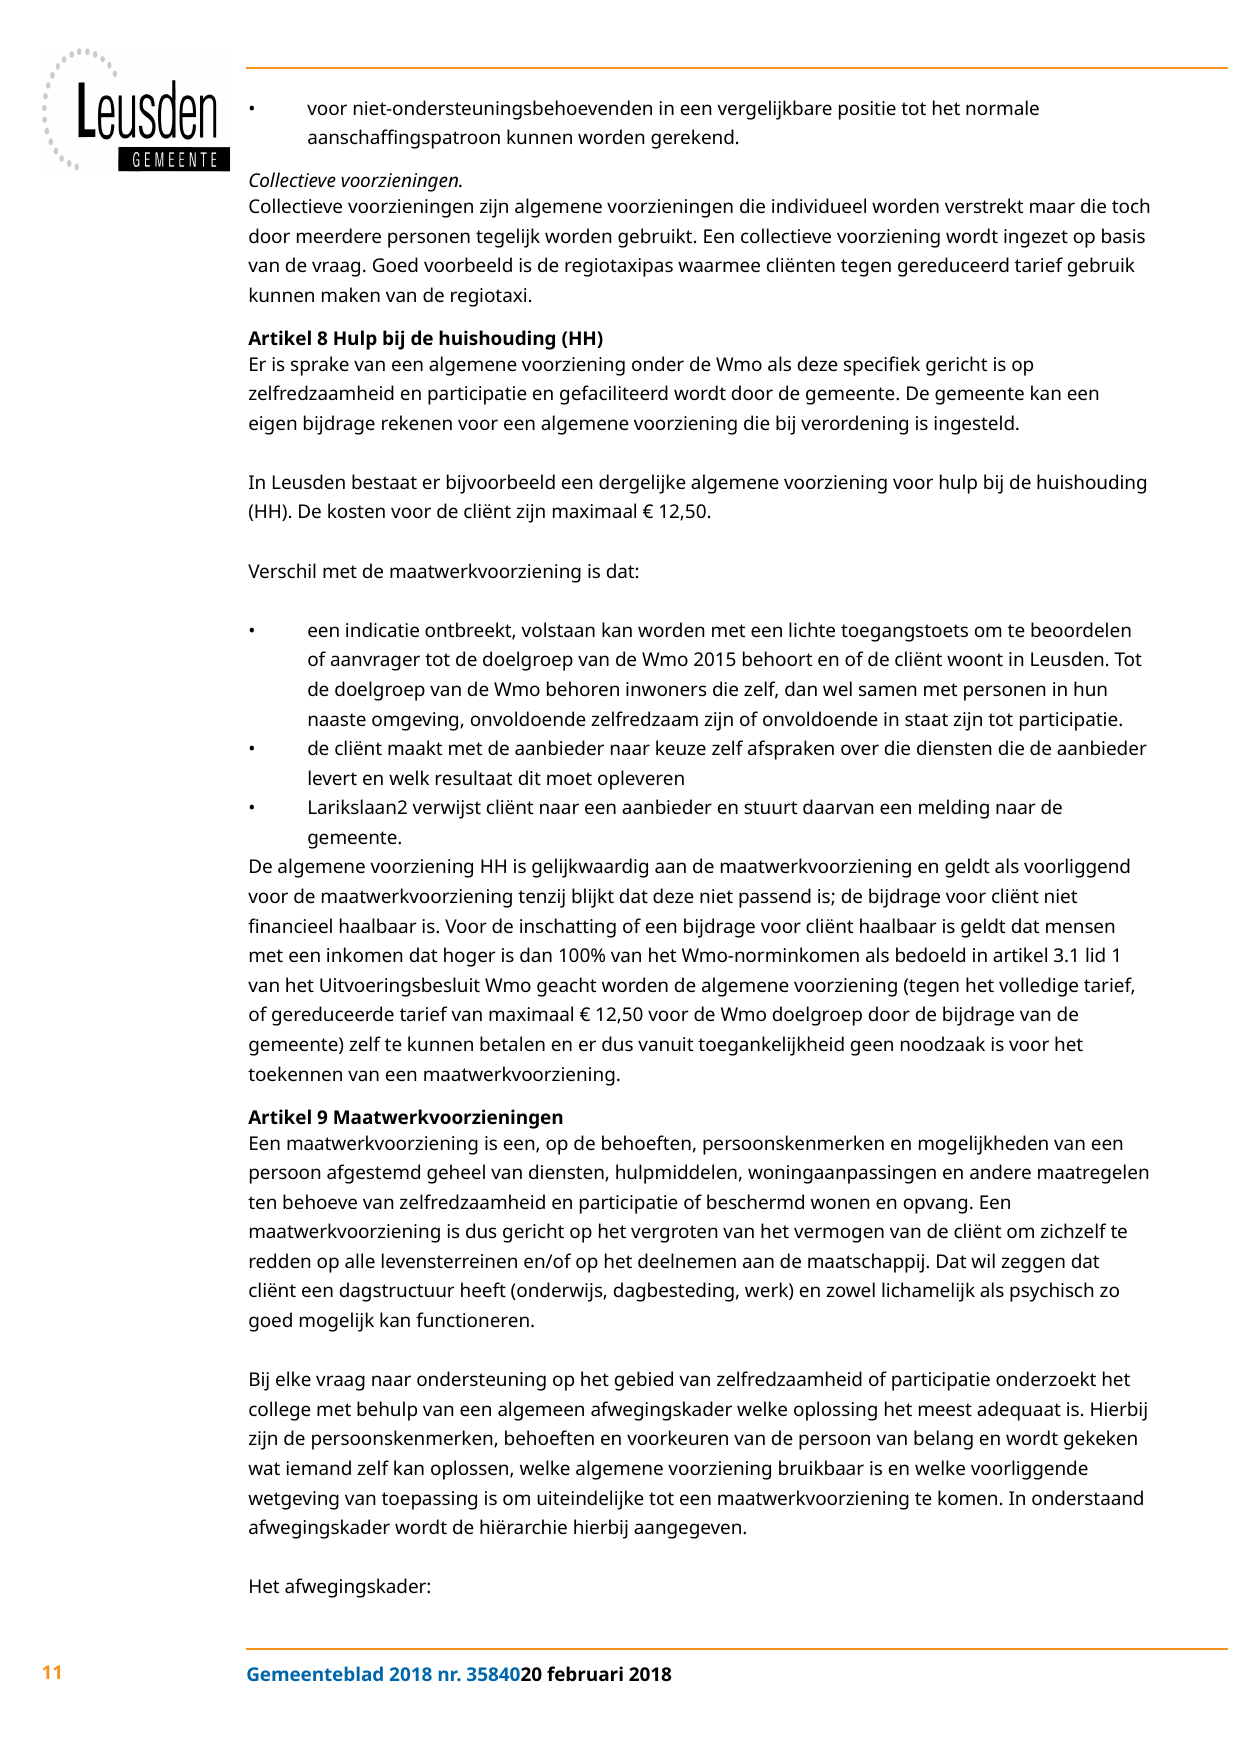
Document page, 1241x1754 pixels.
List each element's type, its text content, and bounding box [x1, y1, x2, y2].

text Een maatwerkvoorziening is een, op de behoeften, persoonskenmerken en mogelijkheden van een persoon afgestemd geheel van diensten, hulpmiddelen, woningaanpassingen en andere maatregelen ten behoeve van zelfredzaamheid en participatie of beschermd wonen en opvang. Een maatwerkvoorziening is dus gericht op het vergroten van het vermogen van de cliënt om zichzelf te redden op alle levensterreinen en/of op het deelnemen aan de maatschappij. Dat wil zeggen dat cliënt een dagstructuur heeft (onderwijs, dagbesteding, werk) en zowel lichamelijk als psychisch zo goed mogelijk kan functioneren. [248, 1130, 1152, 1333]
list een indicatie ontbreekt, volstaan kan worden met een lichte toegangstoets om te beoordelen of aanvrager tot de doelgroep van de Wmo 2015 behoort en of de cliënt woont in Leusden. Tot de doelgroep van de Wmo behoren inwoners die zelf, dan wel samen met personen in hun naaste omgeving, onvoldoende zelfredzaam zijn of onvoldoende in staat zijn tot participatie. [248, 617, 1152, 732]
text Collectieve voorzieningen zijn algemene voorzieningen die individueel worden verstrekt maar die toch door meerdere personen tegelijk worden gebruikt. Een collectieve voorziening wordt ingezet op basis van de vraag. Goed voorbeeld is de regiotaxipas waarmee cliënten tegen gereduceerd tarief gebruik kunnen maken van de regiotaxi. [248, 193, 1152, 308]
text Verschil met de maatwerkvoorziening is dat: [248, 558, 1152, 584]
list voor niet-ondersteuningsbehoevenden in een vergelijkbare positie tot het normale aanschaffingspatroon kunnen worden gerekend. [248, 95, 1152, 150]
list de cliënt maakt met de aanbieder naar keuze zelf afspraken over die diensten die de aanbieder levert en welk resultaat dit moet opleveren [248, 735, 1152, 791]
list Larikslaan2 verwijst cliënt naar een aanbieder en stuurt daarvan een melding naar de gemeente. [248, 794, 1152, 850]
text In Leusden bestaat er bijvoorbeeld een dergelijke algemene voorziening voor hulp bij de huishouding (HH). De kosten voor de cliënt zijn maximaal € 12,50. [248, 469, 1152, 524]
text Het afwegingskader: [248, 1573, 1152, 1599]
text Bij elke vraag naar ondersteuning op het gebied van zelfredzaamheid of participatie onderzoekt het college met behulp van een algemeen afwegingskader welke oplossing het meest adequaat is. Hierbij zijn de persoonskenmerken, behoeften en voorkeuren van de persoon van belang en wordt gekeken wat iemand zelf kan oplossen, welke algemene voorziening bruikbaar is en welke voorliggende wetgeving van toepassing is om uiteindelijke tot een maatwerkvoorziening te komen. In onderstaand afwegingskader wordt de hiërarchie hierbij aangegeven. [248, 1366, 1152, 1540]
text Artikel 8 Hulp bij de huishouding (HH) [248, 325, 1152, 351]
text Artikel 9 Maatwerkvoorzieningen [248, 1104, 1152, 1130]
picture [41, 47, 231, 172]
text Er is sprake van een algemene voorziening onder de Wmo als deze specifiek gericht is op zelfredzaamheid en participatie en gefaciliteerd wordt door de gemeente. De gemeente kan een eigen bijdrage rekenen voor een algemene voorziening die bij verordening is ingesteld. [248, 351, 1152, 436]
text Collectieve voorzieningen. [248, 167, 1152, 193]
text De algemene voorziening HH is gelijkwaardig aan de maatwerkvoorziening en geldt als voorliggend voor de maatwerkvoorziening tenzij blijkt dat deze niet passend is; de bijdrage voor cliënt niet financieel haalbaar is. Voor de inschatting of een bijdrage voor cliënt haalbaar is geldt dat mensen met een inkomen dat hoger is dan 100% van het Wmo-norminkomen als bedoeld in artikel 3.1 lid 1 van het Uitvoeringsbesluit Wmo geacht worden de algemene voorziening (tegen het volledige tarief, of gereduceerde tarief van maximaal € 12,50 voor de Wmo doelgroep door de bijdrage van de gemeente) zelf te kunnen betalen en er dus vanuit toegankelijkheid geen noodzaak is voor het toekennen van een maatwerkvoorziening. [248, 854, 1152, 1087]
